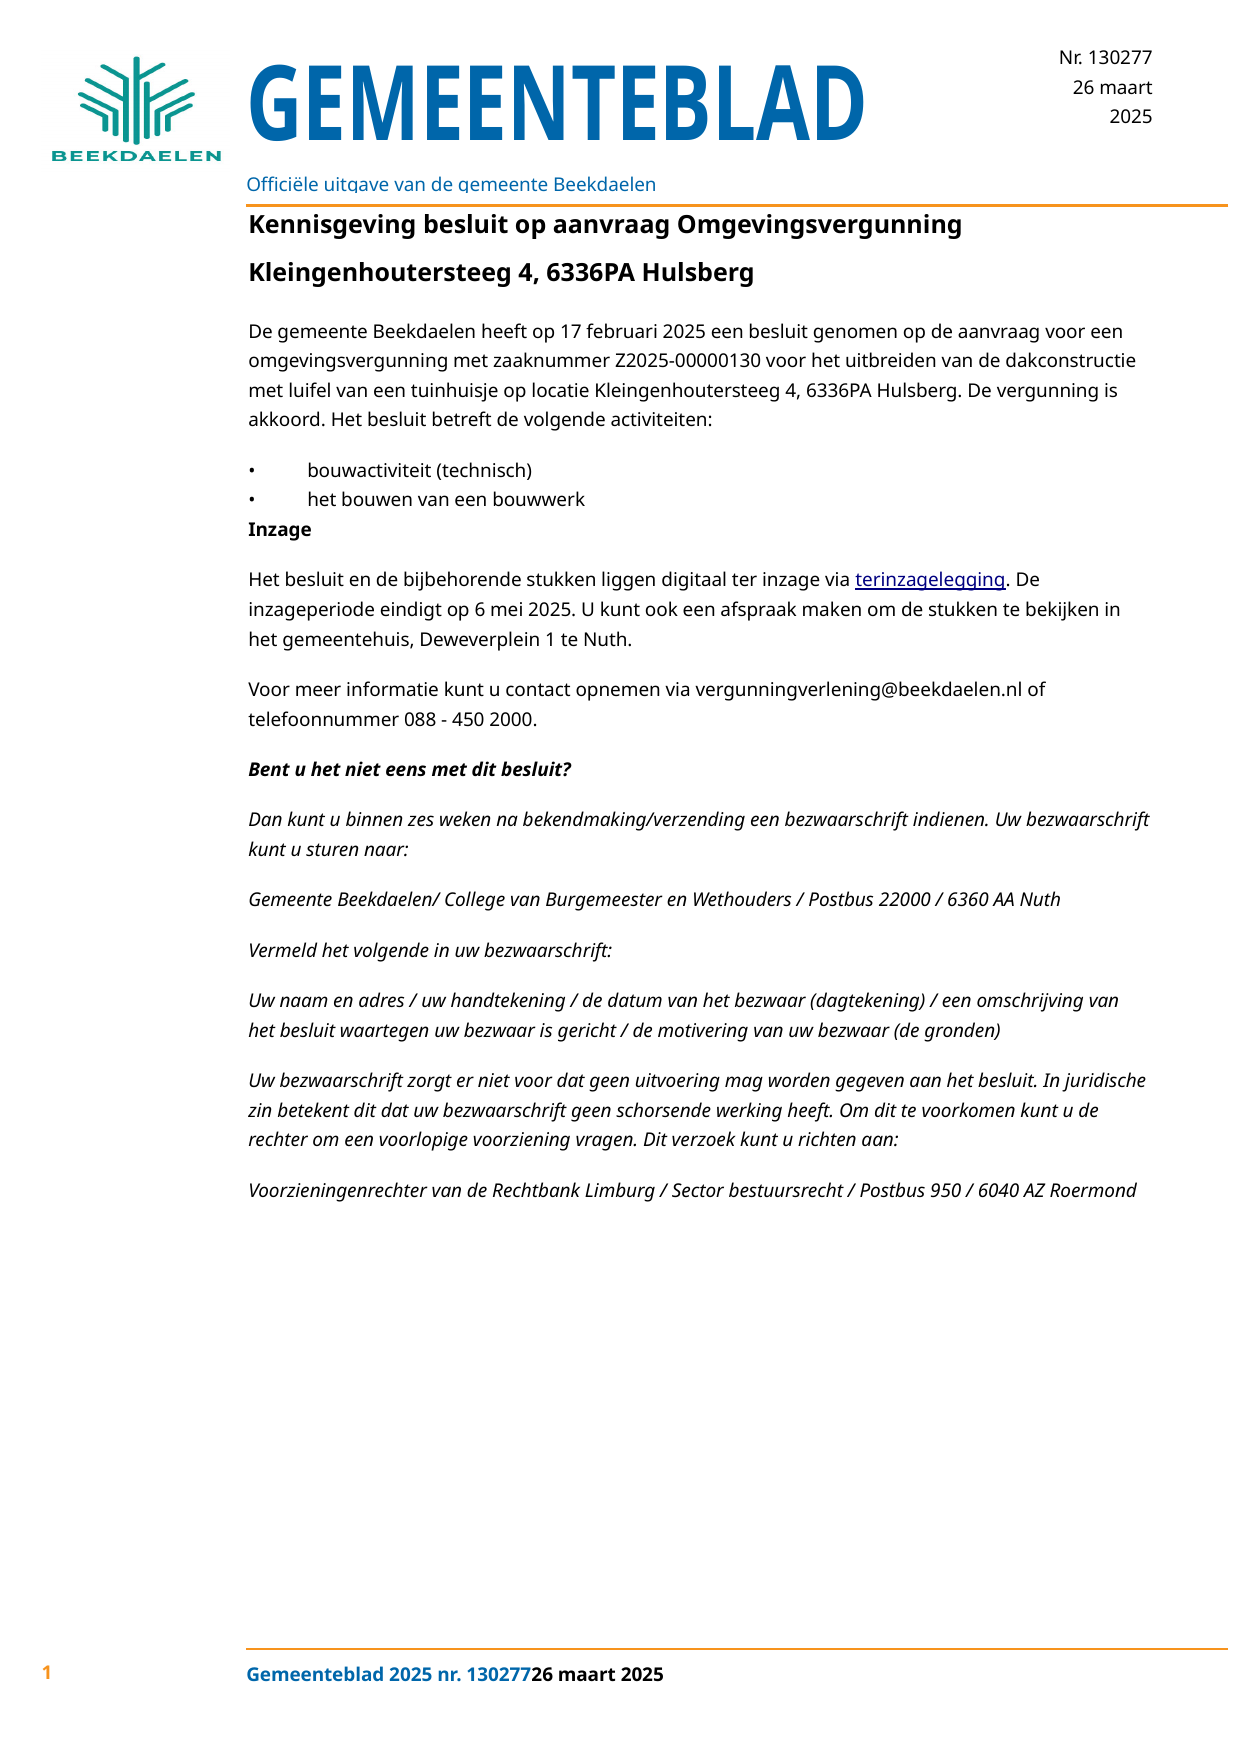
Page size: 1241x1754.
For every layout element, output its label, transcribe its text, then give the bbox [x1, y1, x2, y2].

text Uw naam en adres / uw handtekening / de datum van het bezwaar (dagtekening) / een omschrijving van het besluit waartegen uw bezwaar is gericht / de motivering van uw bezwaar (de gronden) [248, 987, 1152, 1043]
text De gemeente Beekdaelen heeft op 17 februari 2025 een besluit genomen op de aanvraag voor een omgevingsvergunning met zaaknummer Z2025-00000130 voor het uitbreiden van de dakconstructie met luifel van een tuinhuisje op locatie Kleingenhoutersteeg 4, 6336PA Hulsberg. De vergunning is akkoord. Het besluit betreft de volgende activiteiten: [248, 318, 1152, 432]
text Het besluit en de bijbehorende stukken liggen digitaal ter inzage via terinzagelegging. De inzageperiode eindigt op 6 mei 2025. U kunt ook een afspraak maken om de stukken te bekijken in het gemeentehuis, Deweverplein 1 te Nuth. [248, 567, 1152, 652]
text Uw bezwaarschrift zorgt er niet voor dat geen uitvoering mag worden gegeven aan het besluit. In juridische zin betekent dit dat uw bezwaarschrift geen schorsende werking heeft. Om dit te voorkomen kunt u de rechter om een voorlopige voorziening vragen. Dit verzoek kunt u richten aan: [248, 1067, 1152, 1152]
picture [41, 47, 231, 172]
text Dan kunt u binnen zes weken na bekendmaking/verzending een bezwaarschrift indienen. Uw bezwaarschrift kunt u sturen naar: [248, 807, 1152, 862]
text Voorzieningenrechter van de Rechtbank Limburg / Sector bestuursrecht / Postbus 950 / 6040 AZ Roermond [248, 1177, 1152, 1203]
list bouwactiviteit (technisch) [248, 457, 1152, 483]
text Voor meer informatie kunt u contact opnemen via vergunningverlening@beekdaelen.nl of telefoonnummer 088 - 450 2000. [248, 676, 1152, 732]
text Gemeente Beekdaelen/ College van Burgemeester en Wethouders / Postbus 22000 / 6360 AA Nuth [248, 887, 1152, 912]
text Bent u het niet eens met dit besluit? [248, 756, 1152, 782]
text Vermeld het volgende in uw bezwaarschrift: [248, 937, 1152, 963]
text Inzage [248, 516, 1152, 542]
text Kennisgeving besluit op aanvraag Omgevingsvergunning Kleingenhoutersteeg 4, 6336PA Hulsberg [248, 207, 1152, 288]
list het bouwen van een bouwwerk [248, 487, 1152, 512]
